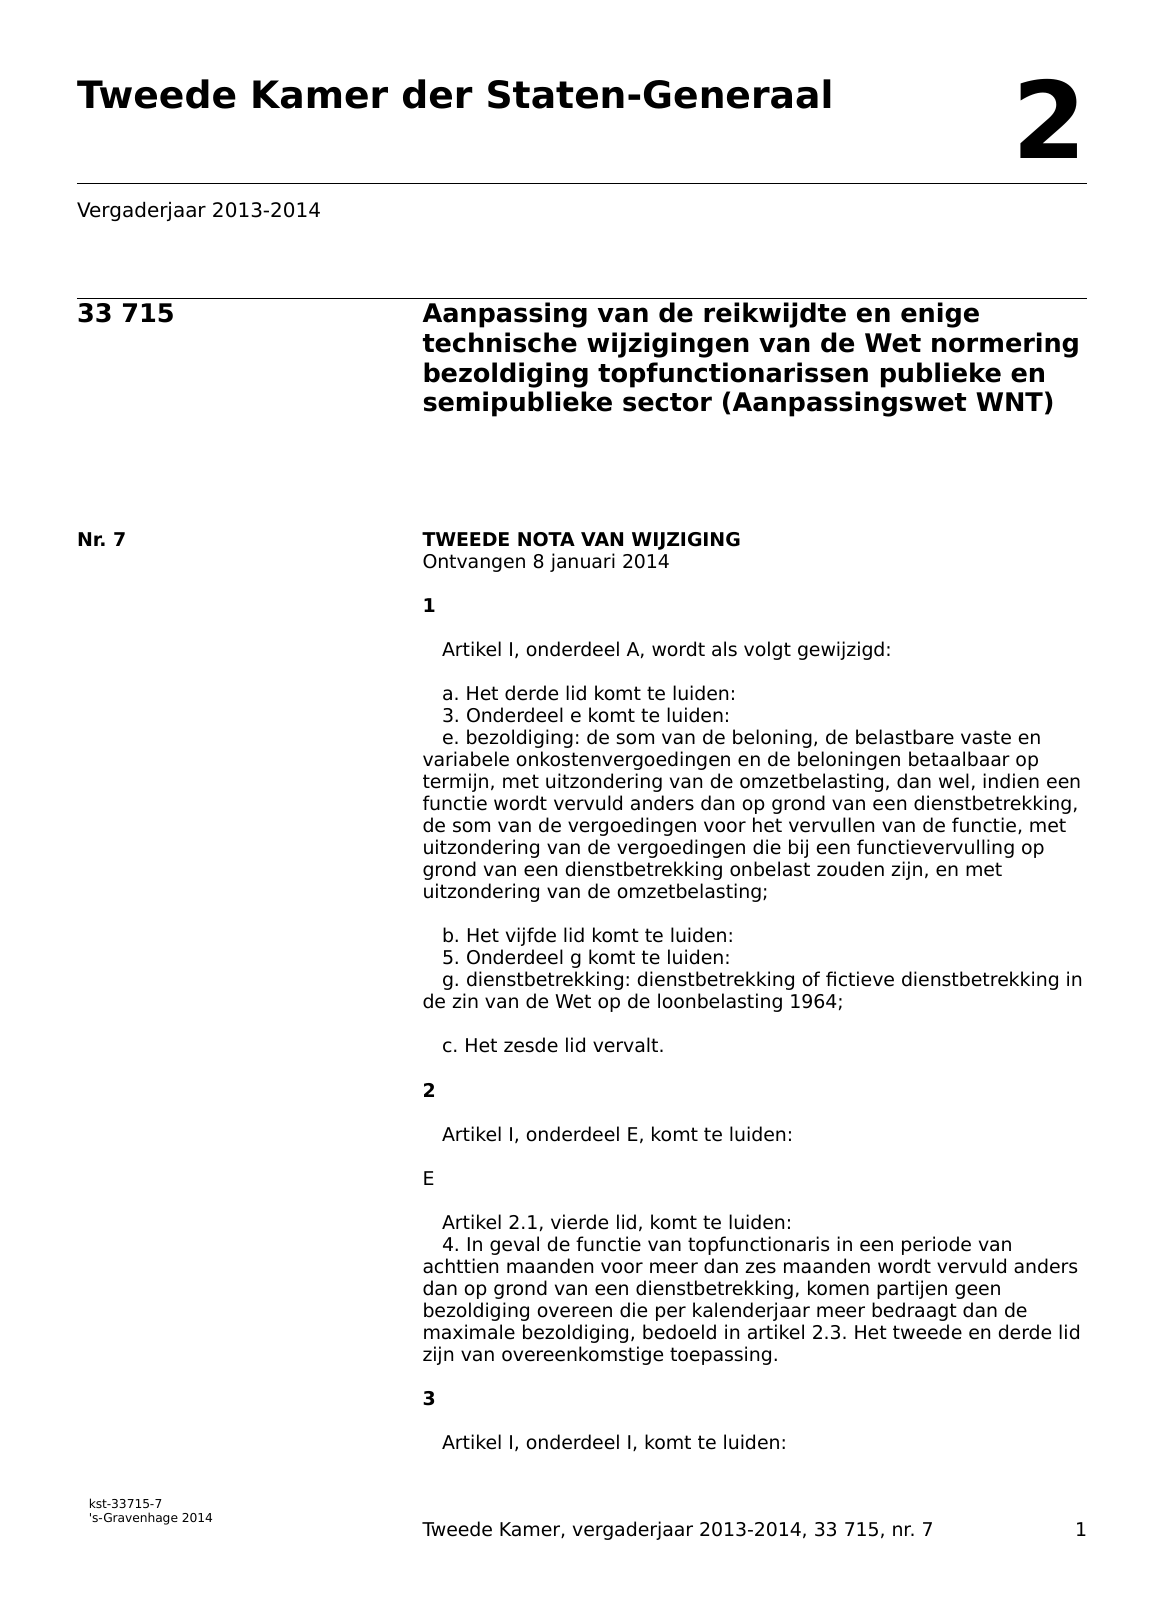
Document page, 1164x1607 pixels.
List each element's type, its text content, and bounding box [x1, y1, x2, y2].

text Artikel I, onderdeel A, wordt als volgt gewijzigd: [422, 639, 1087, 661]
subtitle E [422, 1168, 1087, 1190]
text Artikel I, onderdeel E, komt te luiden: [422, 1124, 1087, 1146]
text 4. In geval de functie van topfunctionaris in een periode van achttien maanden voor meer dan zes maanden wordt vervuld anders dan op grond van een dienstbetrekking, komen partijen geen bezoldiging overeen die per kalenderjaar meer bedraagt dan de maximale bezoldiging, bedoeld in artikel 2.3. Het tweede en derde lid zijn van overeenkomstige toepassing. [422, 1234, 1087, 1366]
subtitle 1 [422, 595, 1087, 617]
text c. Het zesde lid vervalt. [422, 1035, 1087, 1057]
table_cell Vergaderjaar 2013-2014 [77, 184, 1087, 298]
table_header 2 [886, 59, 1087, 183]
text g. dienstbetrekking: dienstbetrekking of fictieve dienstbetrekking in de zin van de Wet op de loonbelasting 1964; [422, 969, 1087, 1013]
subtitle 2 [422, 1079, 1087, 1101]
table_header Tweede Kamer der Staten-Generaal [77, 59, 886, 183]
subtitle 3 [422, 1388, 1087, 1410]
text 5. Onderdeel g komt te luiden: [422, 947, 1087, 969]
text 3. Onderdeel e komt te luiden: [422, 705, 1087, 727]
text e. bezoldiging: de som van de beloning, de belastbare vaste en variabele onkostenvergoedingen en de beloningen betaalbaar op termijn, met uitzondering van de omzetbelasting, dan wel, indien een functie wordt vervuld anders dan op grond van een dienstbetrekking, de som van de vergoedingen voor het vervullen van de functie, met uitzondering van de vergoedingen die bij een functievervulling op grond van een dienstbetrekking onbelast zouden zijn, en met uitzondering van de omzetbelasting; [422, 727, 1087, 903]
text kst-33715-7 [88, 1497, 323, 1511]
text Artikel 2.1, vierde lid, komt te luiden: [422, 1212, 1087, 1234]
text 's-Gravenhage 2014 [88, 1511, 323, 1525]
text Artikel I, onderdeel I, komt te luiden: [422, 1432, 1087, 1454]
subtitle 33 715 Aanpassing van de reikwijdte en enige technische wijzigingen van de Wet normering bezoldiging topfunctionarissen publieke en semipublieke sector (Aanpassingswet WNT) [77, 299, 1087, 418]
subtitle Nr. 7 TWEEDE NOTA VAN WIJZIGING [77, 529, 1087, 551]
text b. Het vijfde lid komt te luiden: [422, 925, 1087, 947]
text Ontvangen 8 januari 2014 [422, 551, 1087, 573]
text a. Het derde lid komt te luiden: [422, 683, 1087, 705]
